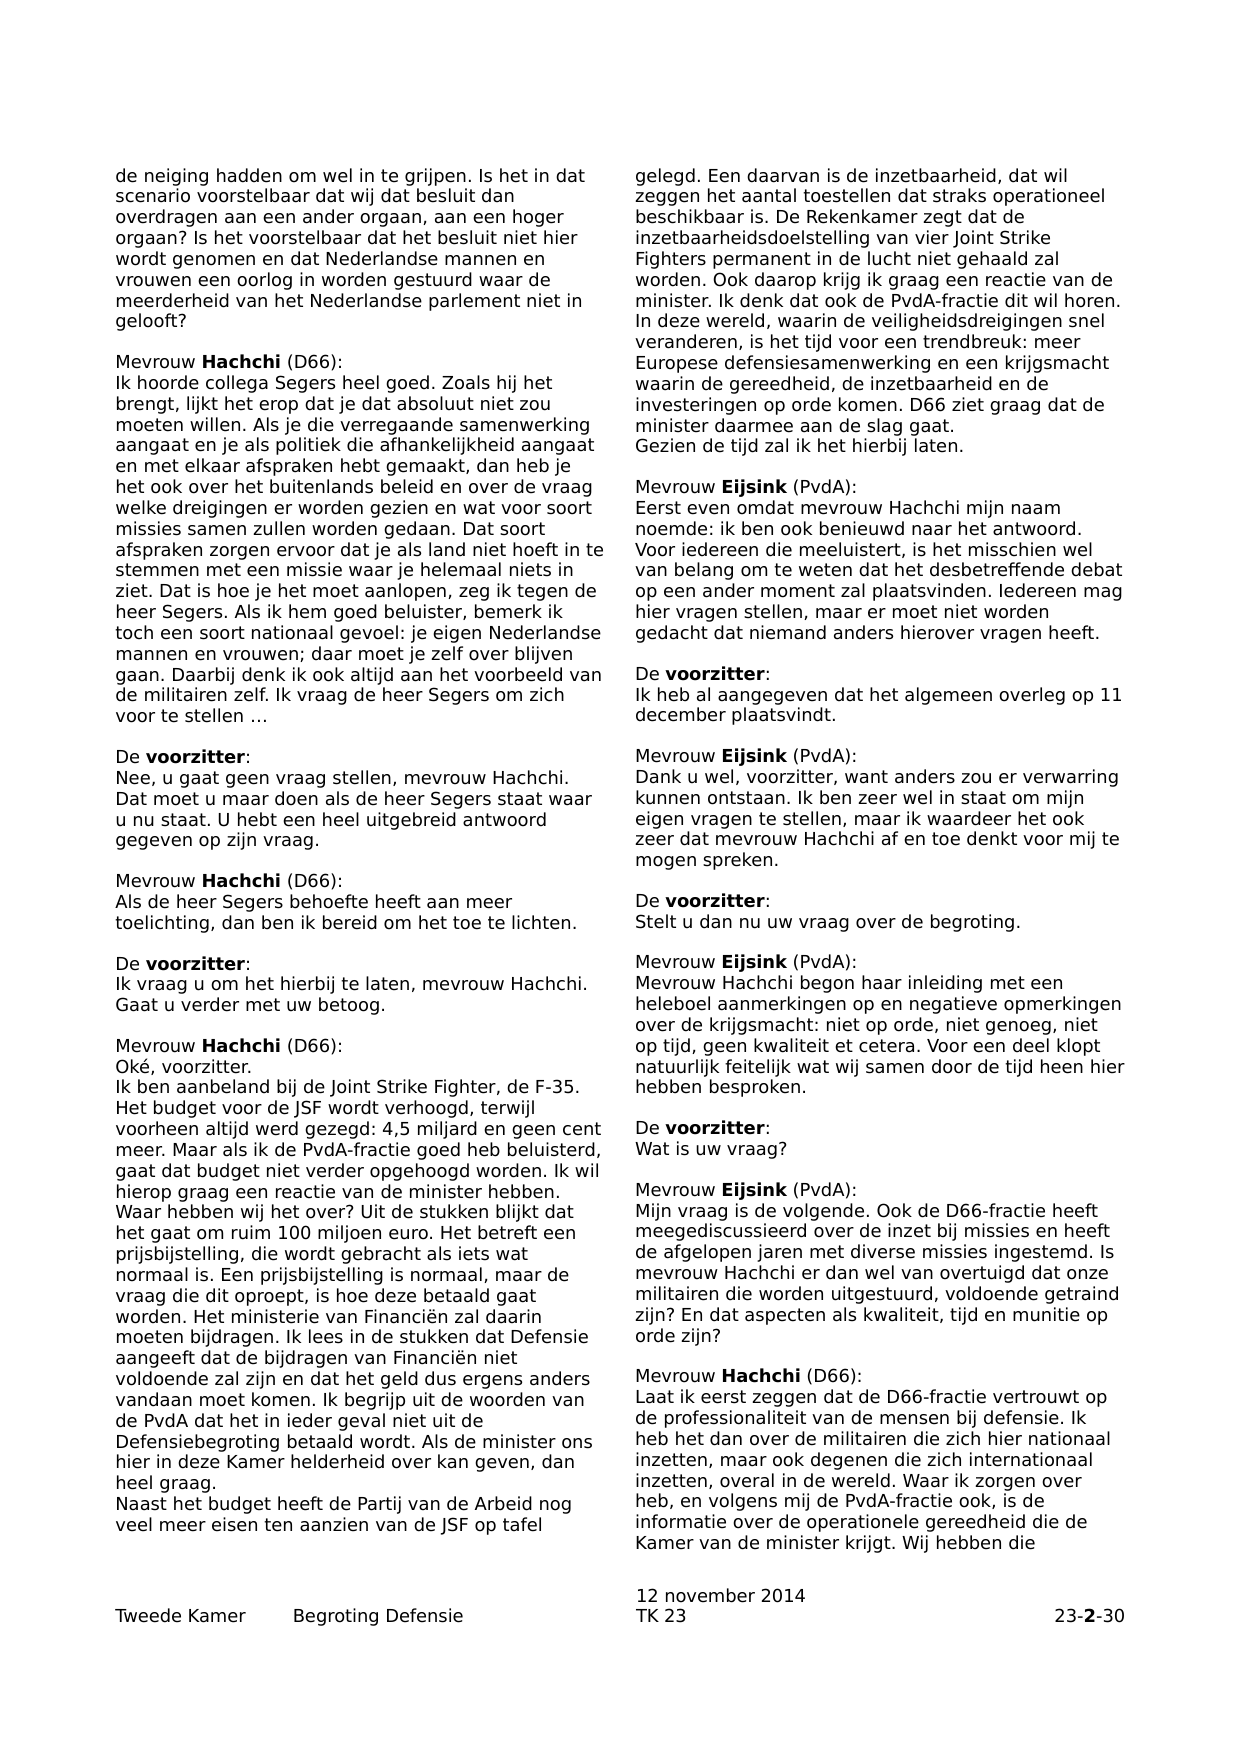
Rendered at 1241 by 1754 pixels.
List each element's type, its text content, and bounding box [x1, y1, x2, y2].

text Mevrouw Hachchi (D66): [115, 871, 605, 892]
text Naast het budget heeft de Partij van de Arbeid nog veel meer eisen ten aanzien van de JSF op tafel [115, 1494, 605, 1536]
text Ik heb al aangegeven dat het algemeen overleg op 11 december plaatsvindt. [635, 684, 1125, 726]
text Mevrouw Hachchi begon haar inleiding met een heleboel aanmerkingen op en negatieve opmerkingen over de krijgsmacht: niet op orde, niet genoeg, niet op tijd, geen kwaliteit et cetera. Voor een deel klopt natuurlijk feitelijk wat wij samen door de tijd heen hier hebben besproken. [635, 973, 1125, 1098]
text Wat is uw vraag? [635, 1139, 1125, 1160]
text Mevrouw Hachchi (D66): [115, 1036, 605, 1056]
text Eerst even omdat mevrouw Hachchi mijn naam noemde: ik ben ook benieuwd naar het antwoord. Voor iedereen die meeluistert, is het misschien wel van belang om te weten dat het desbetreffende debat op een ander moment zal plaatsvinden. Iedereen mag hier vragen stellen, maar er moet niet worden gedacht dat niemand anders hierover vragen heeft. [635, 498, 1125, 643]
text Stelt u dan nu uw vraag over de begroting. [635, 912, 1125, 932]
text Oké, voorzitter. [115, 1056, 605, 1077]
text Gezien de tijd zal ik het hierbij laten. [635, 436, 1125, 457]
text In deze wereld, waarin de veiligheidsdreigingen snel veranderen, is het tijd voor een trendbreuk: meer Europese defensiesamenwerking en een krijgsmacht waarin de gereedheid, de inzetbaarheid en de investeringen op orde komen. D66 ziet graag dat de minister daarmee aan de slag gaat. [635, 311, 1125, 436]
text De voorzitter: [115, 747, 605, 768]
text Mevrouw Eijsink (PvdA): [635, 1180, 1125, 1200]
text Ik ben aanbeland bij de Joint Strike Fighter, de F-35. Het budget voor de JSF wordt verhoogd, terwijl voorheen altijd werd gezegd: 4,5 miljard en geen cent meer. Maar als ik de PvdA-fractie goed heb beluisterd, gaat dat budget niet verder opgehoogd worden. Ik wil hierop graag een reactie van de minister hebben. Waar hebben wij het over? Uit de stukken blijkt dat het gaat om ruim 100 miljoen euro. Het betreft een prijsbijstelling, die wordt gebracht als iets wat normaal is. Een prijsbijstelling is normaal, maar de vraag die dit oproept, is hoe deze betaald gaat worden. Het ministerie van Financiën zal daarin moeten bijdragen. Ik lees in de stukken dat Defensie aangeeft dat de bijdragen van Financiën niet voldoende zal zijn en dat het geld dus ergens anders vandaan moet komen. Ik begrijp uit de woorden van de PvdA dat het in ieder geval niet uit de Defensiebegroting betaald wordt. Als de minister ons hier in deze Kamer helderheid over kan geven, dan heel graag. [115, 1077, 605, 1494]
text Mevrouw Eijsink (PvdA): [635, 952, 1125, 973]
text Ik vraag u om het hierbij te laten, mevrouw Hachchi. Gaat u verder met uw betoog. [115, 974, 605, 1016]
text gelegd. Een daarvan is de inzetbaarheid, dat wil zeggen het aantal toestellen dat straks operationeel beschikbaar is. De Rekenkamer zegt dat de inzetbaarheidsdoelstelling van vier Joint Strike Fighters permanent in de lucht niet gehaald zal worden. Ook daarop krijg ik graag een reactie van de minister. Ik denk dat ook de PvdA-fractie dit wil horen. [635, 165, 1125, 311]
text Mevrouw Hachchi (D66): [635, 1366, 1125, 1387]
text Mijn vraag is de volgende. Ook de D66-fractie heeft meegediscussieerd over de inzet bij missies en heeft de afgelopen jaren met diverse missies ingestemd. Is mevrouw Hachchi er dan wel van overtuigd dat onze militairen die worden uitgestuurd, voldoende getraind zijn? En dat aspecten als kwaliteit, tijd en munitie op orde zijn? [635, 1200, 1125, 1346]
text Laat ik eerst zeggen dat de D66-fractie vertrouwt op de professionaliteit van de mensen bij defensie. Ik heb het dan over de militairen die zich hier nationaal inzetten, maar ook degenen die zich internationaal inzetten, overal in de wereld. Waar ik zorgen over heb, en volgens mij de PvdA-fractie ook, is de informatie over de operationele gereedheid die de Kamer van de minister krijgt. Wij hebben die [635, 1387, 1125, 1554]
text Dank u wel, voorzitter, want anders zou er verwarring kunnen ontstaan. Ik ben zeer wel in staat om mijn eigen vragen te stellen, maar ik waardeer het ook zeer dat mevrouw Hachchi af en toe denkt voor mij te mogen spreken. [635, 767, 1125, 871]
text De voorzitter: [635, 1118, 1125, 1139]
text De voorzitter: [115, 953, 605, 974]
text de neiging hadden om wel in te grijpen. Is het in dat scenario voorstelbaar dat wij dat besluit dan overdragen aan een ander orgaan, aan een hoger orgaan? Is het voorstelbaar dat het besluit niet hier wordt genomen en dat Nederlandse mannen en vrouwen een oorlog in worden gestuurd waar de meerderheid van het Nederlandse parlement niet in gelooft? [115, 165, 605, 332]
text Mevrouw Hachchi (D66): [115, 352, 605, 373]
text Als de heer Segers behoefte heeft aan meer toelichting, dan ben ik bereid om het toe te lichten. [115, 892, 605, 933]
text De voorzitter: [635, 663, 1125, 684]
text Mevrouw Eijsink (PvdA): [635, 746, 1125, 767]
text Mevrouw Eijsink (PvdA): [635, 477, 1125, 498]
text Ik hoorde collega Segers heel goed. Zoals hij het brengt, lijkt het erop dat je dat absoluut niet zou moeten willen. Als je die verregaande samenwerking aangaat en je als politiek die afhankelijkheid aangaat en met elkaar afspraken hebt gemaakt, dan heb je het ook over het buitenlands beleid en over de vraag welke dreigingen er worden gezien en wat voor soort missies samen zullen worden gedaan. Dat soort afspraken zorgen ervoor dat je als land niet hoeft in te stemmen met een missie waar je helemaal niets in ziet. Dat is hoe je het moet aanlopen, zeg ik tegen de heer Segers. Als ik hem goed beluister, bemerk ik toch een soort nationaal gevoel: je eigen Nederlandse mannen en vrouwen; daar moet je zelf over blijven gaan. Daarbij denk ik ook altijd aan het voorbeeld van de militairen zelf. Ik vraag de heer Segers om zich voor te stellen … [115, 373, 605, 727]
text De voorzitter: [635, 891, 1125, 912]
text Nee, u gaat geen vraag stellen, mevrouw Hachchi. Dat moet u maar doen als de heer Segers staat waar u nu staat. U hebt een heel uitgebreid antwoord gegeven op zijn vraag. [115, 768, 605, 851]
